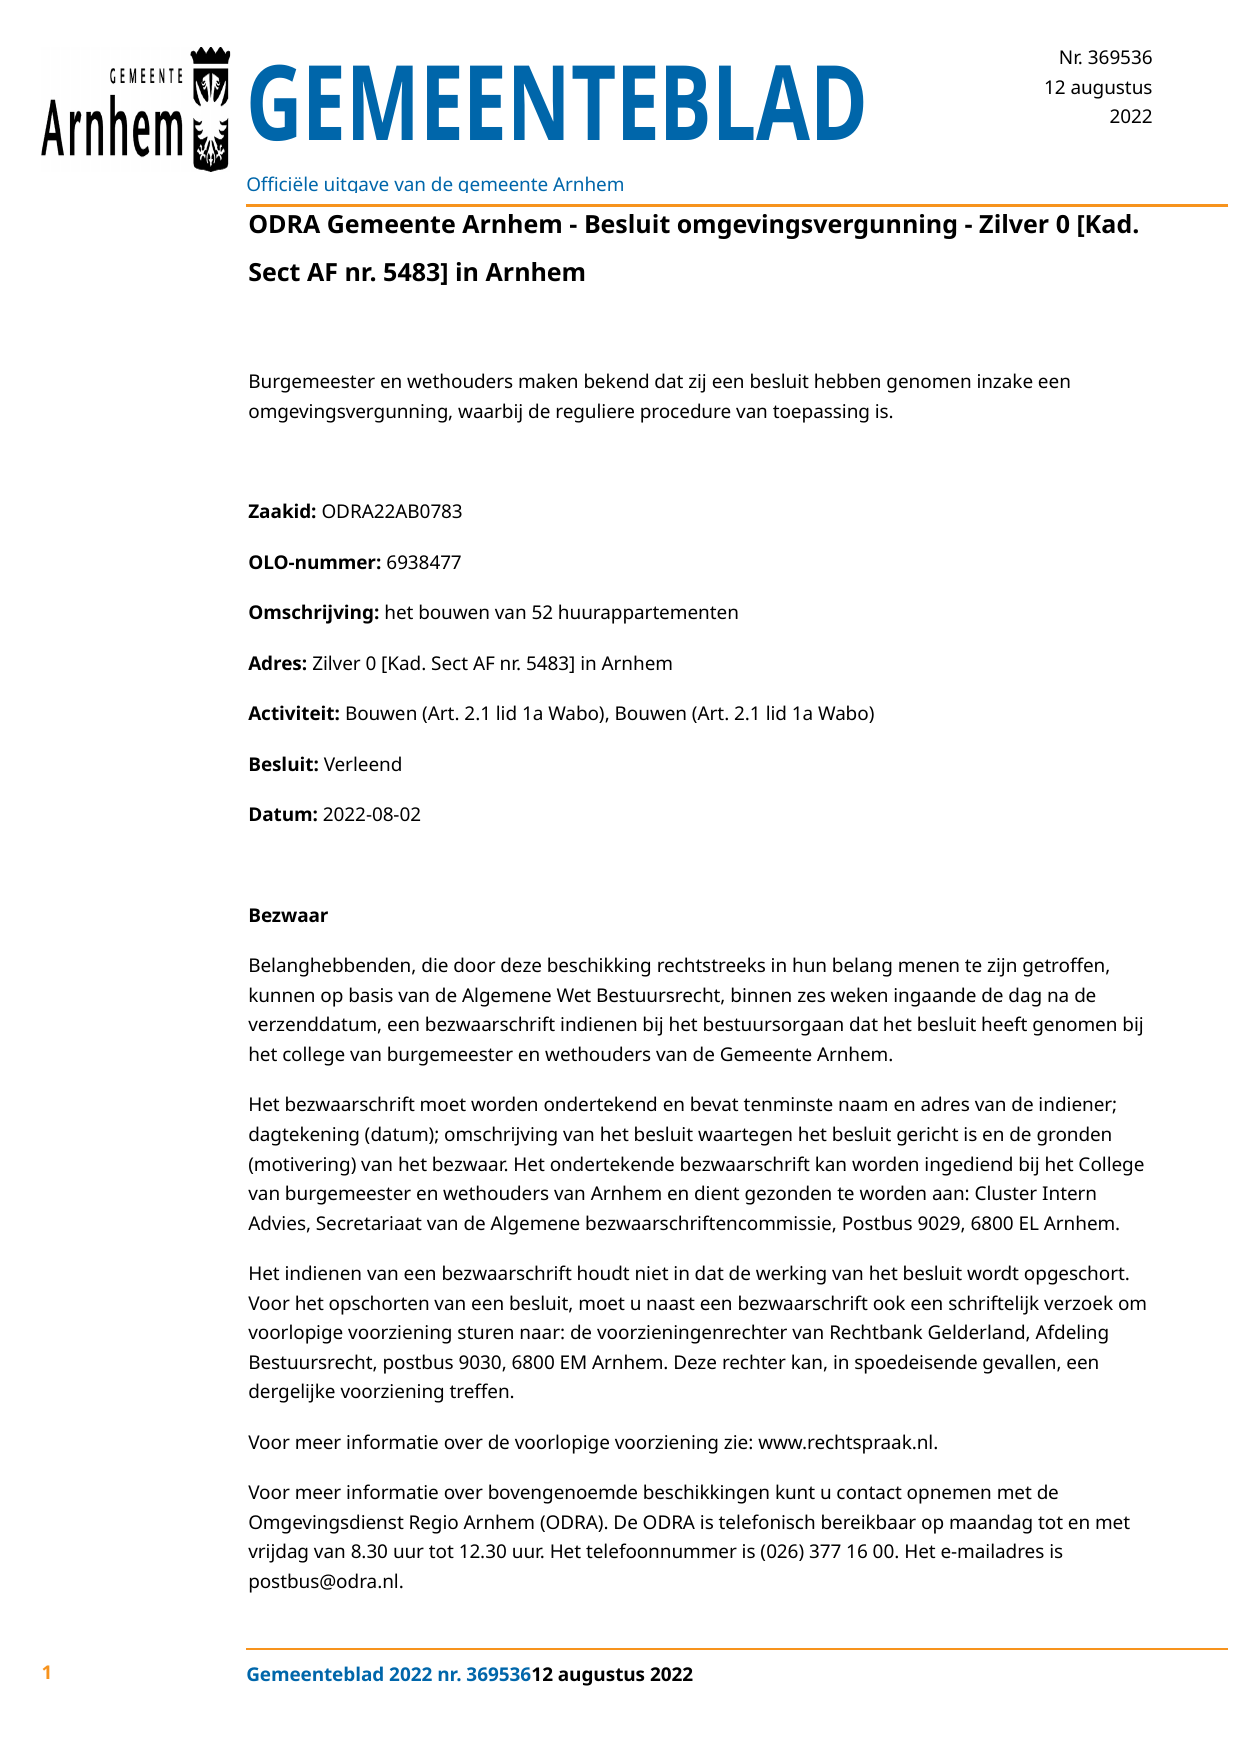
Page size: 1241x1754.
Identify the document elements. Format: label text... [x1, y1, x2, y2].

text Besluit: Verleend [248, 751, 1152, 777]
text Voor meer informatie over de voorlopige voorziening zie: www.rechtspraak.nl. [248, 1429, 1152, 1455]
text Het indienen van een bezwaarschrift houdt niet in dat de werking van het besluit wordt opgeschort. Voor het opschorten van een besluit, moet u naast een bezwaarschrift ook een schriftelijk verzoek om voorlopige voorziening sturen naar: de voorzieningenrechter van Rechtbank Gelderland, Afdeling Bestuursrecht, postbus 9030, 6800 EM Arnhem. Deze rechter kan, in spoedeisende gevallen, een dergelijke voorziening treffen. [248, 1260, 1152, 1404]
text Activiteit: Bouwen (Art. 2.1 lid 1a Wabo), Bouwen (Art. 2.1 lid 1a Wabo) [248, 700, 1152, 726]
text Bezwaar [248, 902, 1152, 928]
text Adres: Zilver 0 [Kad. Sect AF nr. 5483] in Arnhem [248, 650, 1152, 676]
text Burgemeester en wethouders maken bekend dat zij een besluit hebben genomen inzake een omgevingsvergunning, waarbij de reguliere procedure van toepassing is. [248, 368, 1152, 424]
text Het bezwaarschrift moet worden ondertekend en bevat tenminste naam en adres van de indiener; dagtekening (datum); omschrijving van het besluit waartegen het besluit gericht is en de gronden (motivering) van het bezwaar. Het ondertekende bezwaarschrift kan worden ingediend bij het College van burgemeester en wethouders van Arnhem en dient gezonden te worden aan: Cluster Intern Advies, Secretariaat van de Algemene bezwaarschriftencommissie, Postbus 9029, 6800 EL Arnhem. [248, 1092, 1152, 1236]
text ODRA Gemeente Arnhem - Besluit omgevingsvergunning - Zilver 0 [Kad. Sect AF nr. 5483] in Arnhem [248, 207, 1152, 288]
text Zaakid: ODRA22AB0783 [248, 499, 1152, 524]
text Belanghebbenden, die door deze beschikking rechtstreeks in hun belang menen te zijn getroffen, kunnen op basis van de Algemene Wet Bestuursrecht, binnen zes weken ingaande de dag na de verzenddatum, een bezwaarschrift indienen bij het bestuursorgaan dat het besluit heeft genomen bij het college van burgemeester en wethouders van de Gemeente Arnhem. [248, 952, 1152, 1067]
text Voor meer informatie over bovengenoemde beschikkingen kunt u contact opnemen met de Omgevingsdienst Regio Arnhem (ODRA). De ODRA is telefonisch bereikbaar op maandag tot en met vrijdag van 8.30 uur tot 12.30 uur. Het telefoonnummer is (026) 377 16 00. Het e-mailadres is postbus@odra.nl. [248, 1479, 1152, 1594]
text Omschrijving: het bouwen van 52 huurappartementen [248, 599, 1152, 625]
text OLO-nummer: 6938477 [248, 549, 1152, 575]
picture [41, 47, 231, 172]
text Datum: 2022-08-02 [248, 801, 1152, 827]
